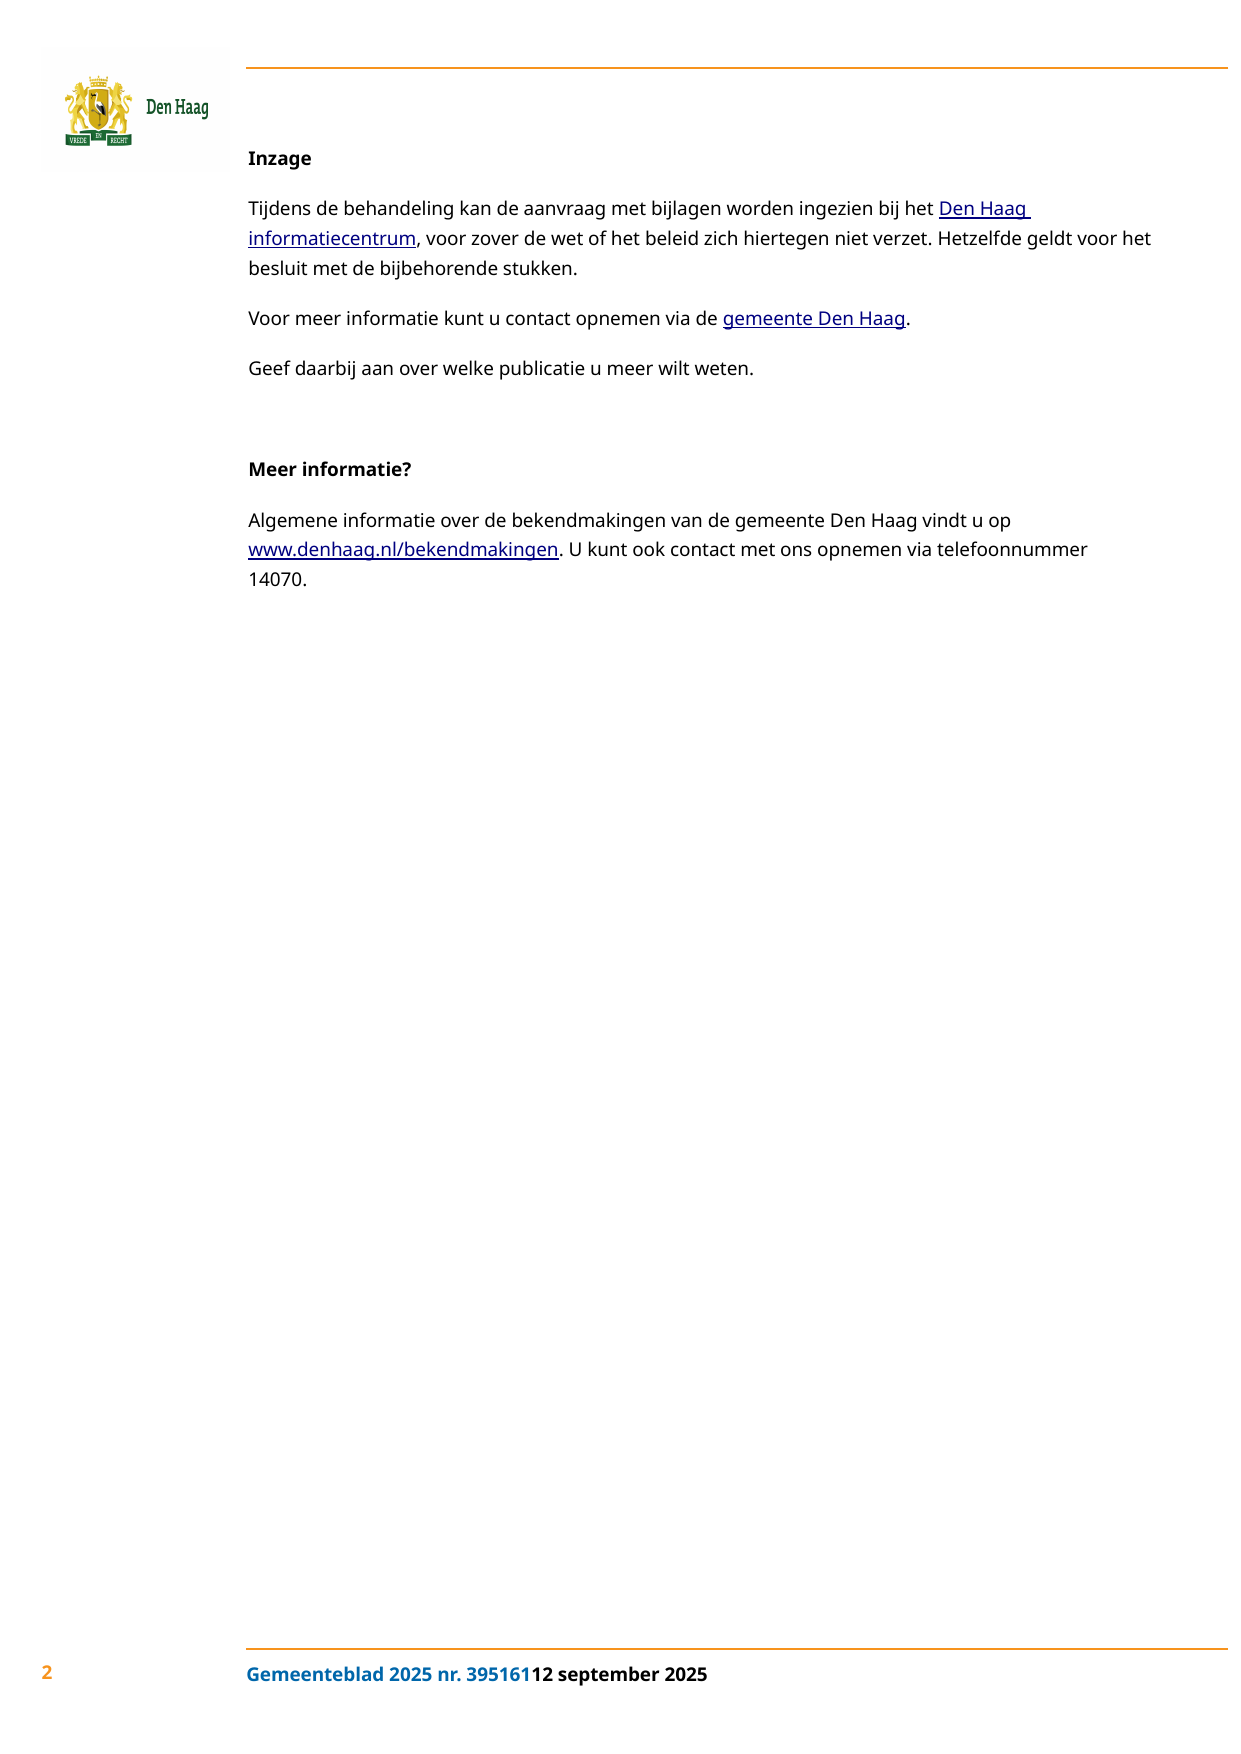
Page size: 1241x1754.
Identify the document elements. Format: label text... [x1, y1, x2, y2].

text Voor meer informatie kunt u contact opnemen via de gemeente Den Haag. [248, 305, 1152, 331]
text Tijdens de behandeling kan de aanvraag met bijlagen worden ingezien bij het Den Haag informatiecentrum, voor zover de wet of het beleid zich hiertegen niet verzet. Hetzelfde geldt voor het besluit met de bijbehorende stukken. [248, 196, 1152, 281]
text Meer informatie? [248, 456, 1152, 482]
text Algemene informatie over de bekendmakingen van de gemeente Den Haag vindt u op www.denhaag.nl/bekendmakingen. U kunt ook contact met ons opnemen via telefoonnummer 14070. [248, 507, 1152, 592]
picture [41, 47, 231, 172]
text Geef daarbij aan over welke publicatie u meer wilt weten. [248, 356, 1152, 381]
text Inzage [248, 145, 1152, 171]
